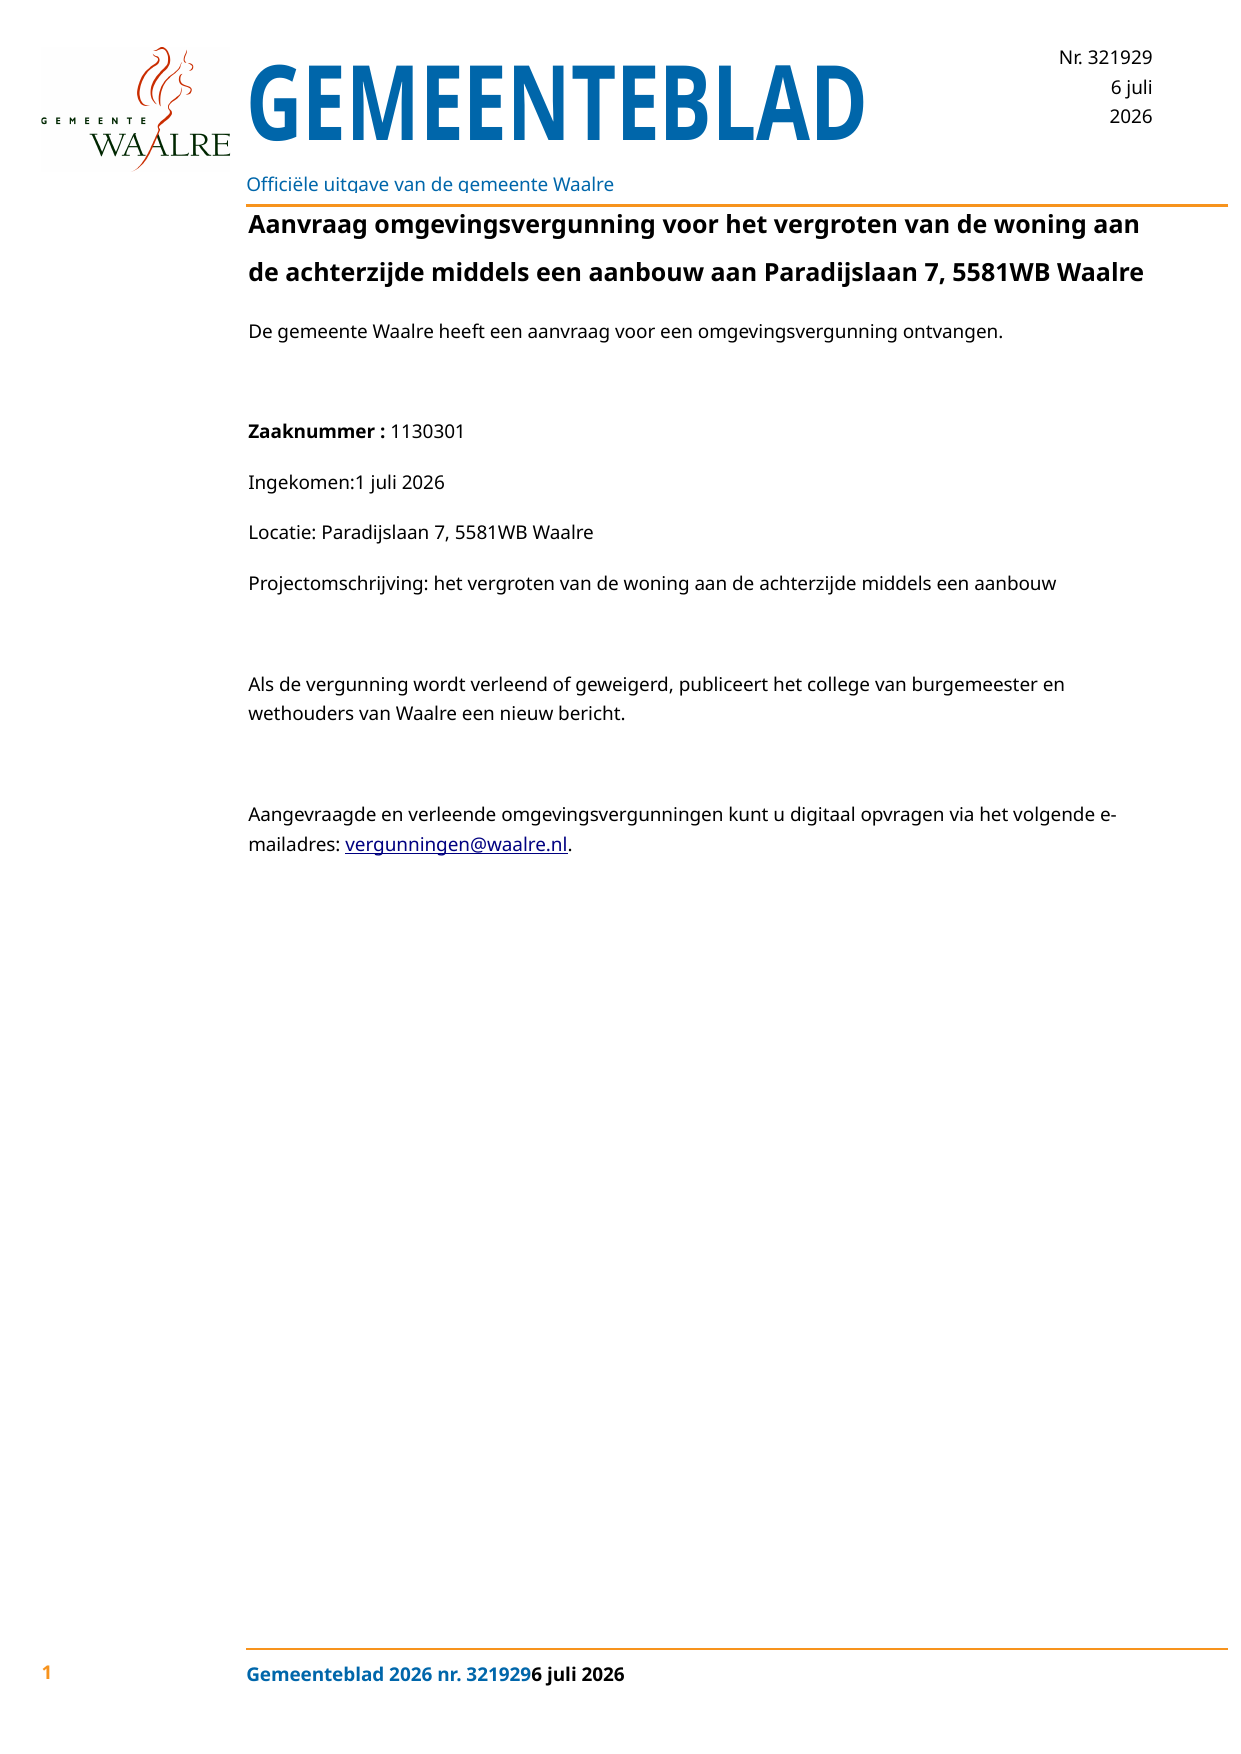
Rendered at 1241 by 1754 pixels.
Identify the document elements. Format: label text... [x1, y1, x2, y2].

text Aanvraag omgevingsvergunning voor het vergroten van de woning aan de achterzijde middels een aanbouw aan Paradijslaan 7, 5581WB Waalre [248, 207, 1152, 288]
text Locatie: Paradijslaan 7, 5581WB Waalre [248, 519, 1152, 545]
text Aangevraagde en verleende omgevingsvergunningen kunt u digitaal opvragen via het volgende e-mailadres: vergunningen@waalre.nl. [248, 801, 1152, 857]
text Ingekomen:1 juli 2026 [248, 469, 1152, 495]
text Zaaknummer : 1130301 [248, 419, 1152, 444]
text Als de vergunning wordt verleend of geweigerd, publiceert het college van burgemeester en wethouders van Waalre een nieuw bericht. [248, 671, 1152, 726]
text De gemeente Waalre heeft een aanvraag voor een omgevingsvergunning ontvangen. [248, 318, 1152, 344]
picture [41, 47, 231, 172]
text Projectomschrijving: het vergroten van de woning aan de achterzijde middels een aanbouw [248, 570, 1152, 596]
